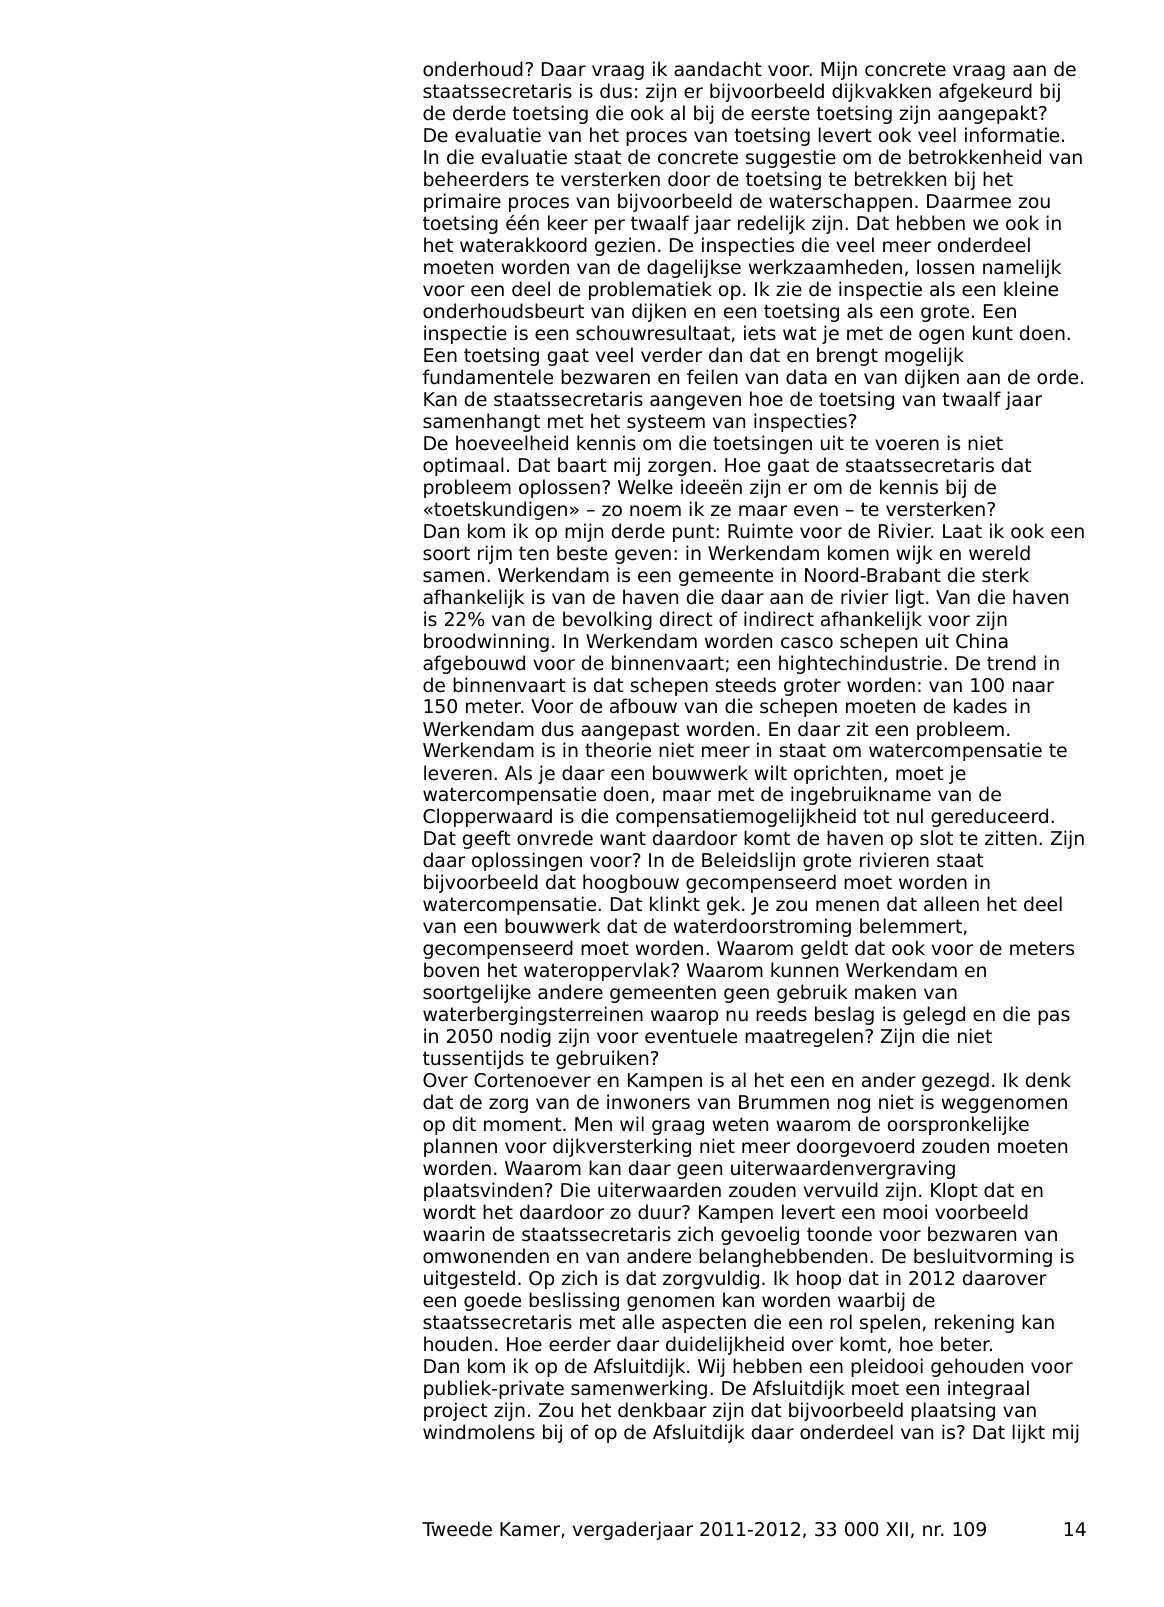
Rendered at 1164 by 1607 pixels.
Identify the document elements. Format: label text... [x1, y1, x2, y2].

text De hoeveelheid kennis om die toetsingen uit te voeren is niet optimaal. Dat baart mij zorgen. Hoe gaat de staatssecretaris dat probleem oplossen? Welke ideeën zijn er om de kennis bij de «toetskundigen» – zo noem ik ze maar even – te versterken? [422, 433, 1087, 521]
text Dan kom ik op mijn derde punt: Ruimte voor de Rivier. Laat ik ook een soort rijm ten beste geven: in Werkendam komen wijk en wereld samen. Werkendam is een gemeente in Noord-Brabant die sterk afhankelijk is van de haven die daar aan de rivier ligt. Van die haven is 22% van de bevolking direct of indirect afhankelijk voor zijn broodwinning. In Werkendam worden casco schepen uit China afgebouwd voor de binnenvaart; een hightechindustrie. De trend in de binnenvaart is dat schepen steeds groter worden: van 100 naar 150 meter. Voor de afbouw van die schepen moeten de kades in Werkendam dus aangepast worden. En daar zit een probleem. Werkendam is in theorie niet meer in staat om watercompensatie te leveren. Als je daar een bouwwerk wilt oprichten, moet je watercompensatie doen, maar met de ingebruikname van de Clopperwaard is die compensatiemogelijkheid tot nul gereduceerd. Dat geeft onvrede want daardoor komt de haven op slot te zitten. Zijn daar oplossingen voor? In de Beleidslijn grote rivieren staat bijvoorbeeld dat hoogbouw gecompenseerd moet worden in watercompensatie. Dat klinkt gek. Je zou menen dat alleen het deel van een bouwwerk dat de waterdoorstroming belemmert, gecompenseerd moet worden. Waarom geldt dat ook voor de meters boven het wateroppervlak? Waarom kunnen Werkendam en soortgelijke andere gemeenten geen gebruik maken van waterbergingsterreinen waarop nu reeds beslag is gelegd en die pas in 2050 nodig zijn voor eventuele maatregelen? Zijn die niet tussentijds te gebruiken? [422, 521, 1087, 1070]
text De evaluatie van het proces van toetsing levert ook veel informatie. In die evaluatie staat de concrete suggestie om de betrokkenheid van beheerders te versterken door de toetsing te betrekken bij het primaire proces van bijvoorbeeld de waterschappen. Daarmee zou toetsing één keer per twaalf jaar redelijk zijn. Dat hebben we ook in het waterakkoord gezien. De inspecties die veel meer onderdeel moeten worden van de dagelijkse werkzaamheden, lossen namelijk voor een deel de problematiek op. Ik zie de inspectie als een kleine onderhoudsbeurt van dijken en een toetsing als een grote. Een inspectie is een schouwresultaat, iets wat je met de ogen kunt doen. Een toetsing gaat veel verder dan dat en brengt mogelijk fundamentele bezwaren en feilen van data en van dijken aan de orde. Kan de staatssecretaris aangeven hoe de toetsing van twaalf jaar samenhangt met het systeem van inspecties? [422, 125, 1087, 433]
text Dan kom ik op de Afsluitdijk. Wij hebben een pleidooi gehouden voor publiek-private samenwerking. De Afsluitdijk moet een integraal project zijn. Zou het denkbaar zijn dat bijvoorbeeld plaatsing van windmolens bij of op de Afsluitdijk daar onderdeel van is? Dat lijkt mij [422, 1356, 1087, 1444]
text Over Cortenoever en Kampen is al het een en ander gezegd. Ik denk dat de zorg van de inwoners van Brummen nog niet is weggenomen op dit moment. Men wil graag weten waarom de oorspronkelijke plannen voor dijkversterking niet meer doorgevoerd zouden moeten worden. Waarom kan daar geen uiterwaardenvergraving plaatsvinden? Die uiterwaarden zouden vervuild zijn. Klopt dat en wordt het daardoor zo duur? Kampen levert een mooi voorbeeld waarin de staatssecretaris zich gevoelig toonde voor bezwaren van omwonenden en van andere belanghebbenden. De besluitvorming is uitgesteld. Op zich is dat zorgvuldig. Ik hoop dat in 2012 daarover een goede beslissing genomen kan worden waarbij de staatssecretaris met alle aspecten die een rol spelen, rekening kan houden. Hoe eerder daar duidelijkheid over komt, hoe beter. [422, 1070, 1087, 1356]
text onderhoud? Daar vraag ik aandacht voor. Mijn concrete vraag aan de staatssecretaris is dus: zijn er bijvoorbeeld dijkvakken afgekeurd bij de derde toetsing die ook al bij de eerste toetsing zijn aangepakt? [422, 59, 1087, 125]
